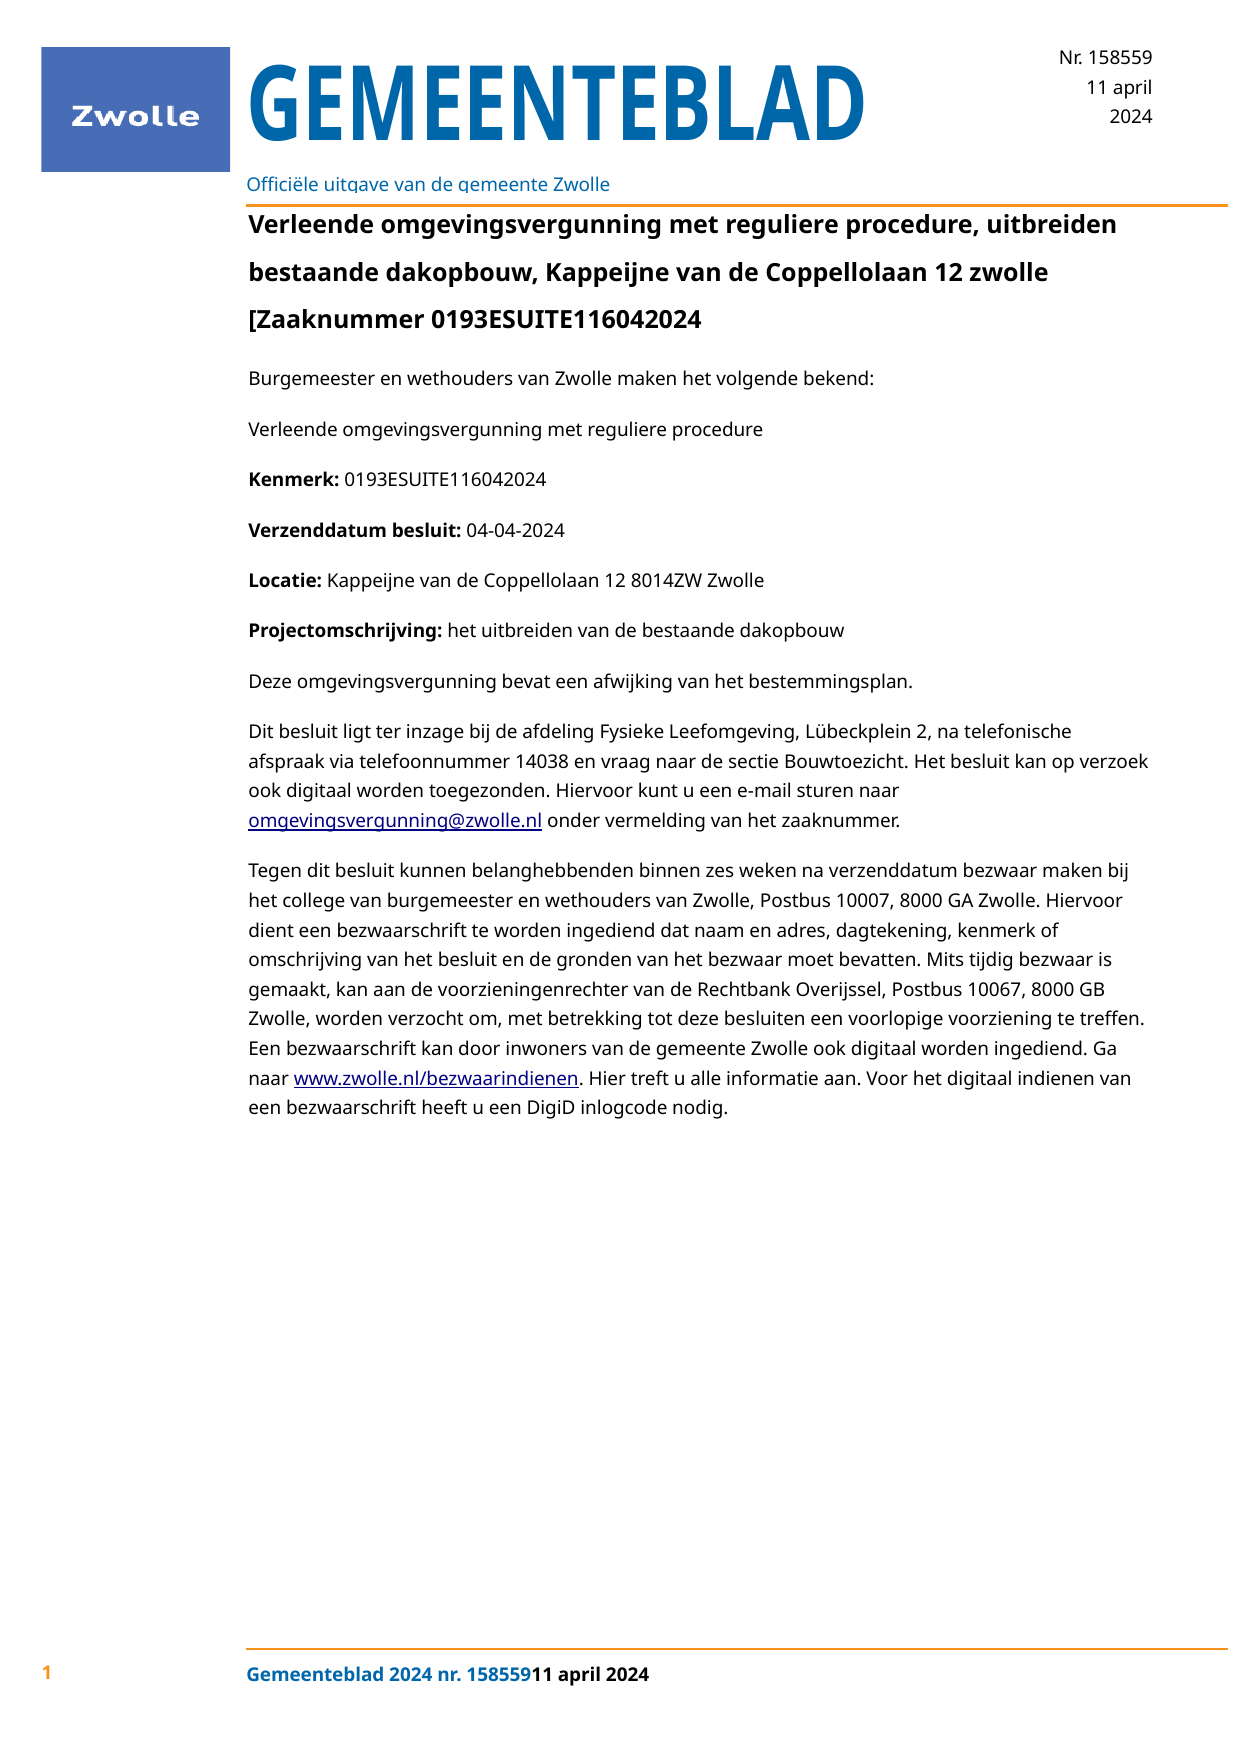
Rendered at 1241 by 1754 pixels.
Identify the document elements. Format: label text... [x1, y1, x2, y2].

picture [41, 47, 231, 172]
text Tegen dit besluit kunnen belanghebbenden binnen zes weken na verzenddatum bezwaar maken bij het college van burgemeester en wethouders van Zwolle, Postbus 10007, 8000 GA Zwolle. Hiervoor dient een bezwaarschrift te worden ingediend dat naam en adres, dagtekening, kenmerk of omschrijving van het besluit en de gronden van het bezwaar moet bevatten. Mits tijdig bezwaar is gemaakt, kan aan de voorzieningenrechter van de Rechtbank Overijssel, Postbus 10067, 8000 GB Zwolle, worden verzocht om, met betrekking tot deze besluiten een voorlopige voorziening te treffen. Een bezwaarschrift kan door inwoners van de gemeente Zwolle ook digitaal worden ingediend. Ga naar www.zwolle.nl/bezwaarindienen. Hier treft u alle informatie aan. Voor het digitaal indienen van een bezwaarschrift heeft u een DigiD inlogcode nodig. [248, 858, 1152, 1120]
text Verleende omgevingsvergunning met reguliere procedure [248, 416, 1152, 442]
text Projectomschrijving: het uitbreiden van de bestaande dakopbouw [248, 618, 1152, 643]
text Kenmerk: 0193ESUITE116042024 [248, 466, 1152, 492]
text Dit besluit ligt ter inzage bij de afdeling Fysieke Leefomgeving, Lübeckplein 2, na telefonische afspraak via telefoonnummer 14038 en vraag naar de sectie Bouwtoezicht. Het besluit kan op verzoek ook digitaal worden toegezonden. Hiervoor kunt u een e-mail sturen naar omgevingsvergunning@zwolle.nl onder vermelding van het zaaknummer. [248, 718, 1152, 833]
text Verleende omgevingsvergunning met reguliere procedure, uitbreiden bestaande dakopbouw, Kappeijne van de Coppellolaan 12 zwolle [Zaaknummer 0193ESUITE116042024 [248, 207, 1152, 336]
text Deze omgevingsvergunning bevat een afwijking van het bestemmingsplan. [248, 668, 1152, 694]
text Locatie: Kappeijne van de Coppellolaan 12 8014ZW Zwolle [248, 567, 1152, 593]
text Verzenddatum besluit: 04-04-2024 [248, 517, 1152, 542]
text Burgemeester en wethouders van Zwolle maken het volgende bekend: [248, 366, 1152, 391]
